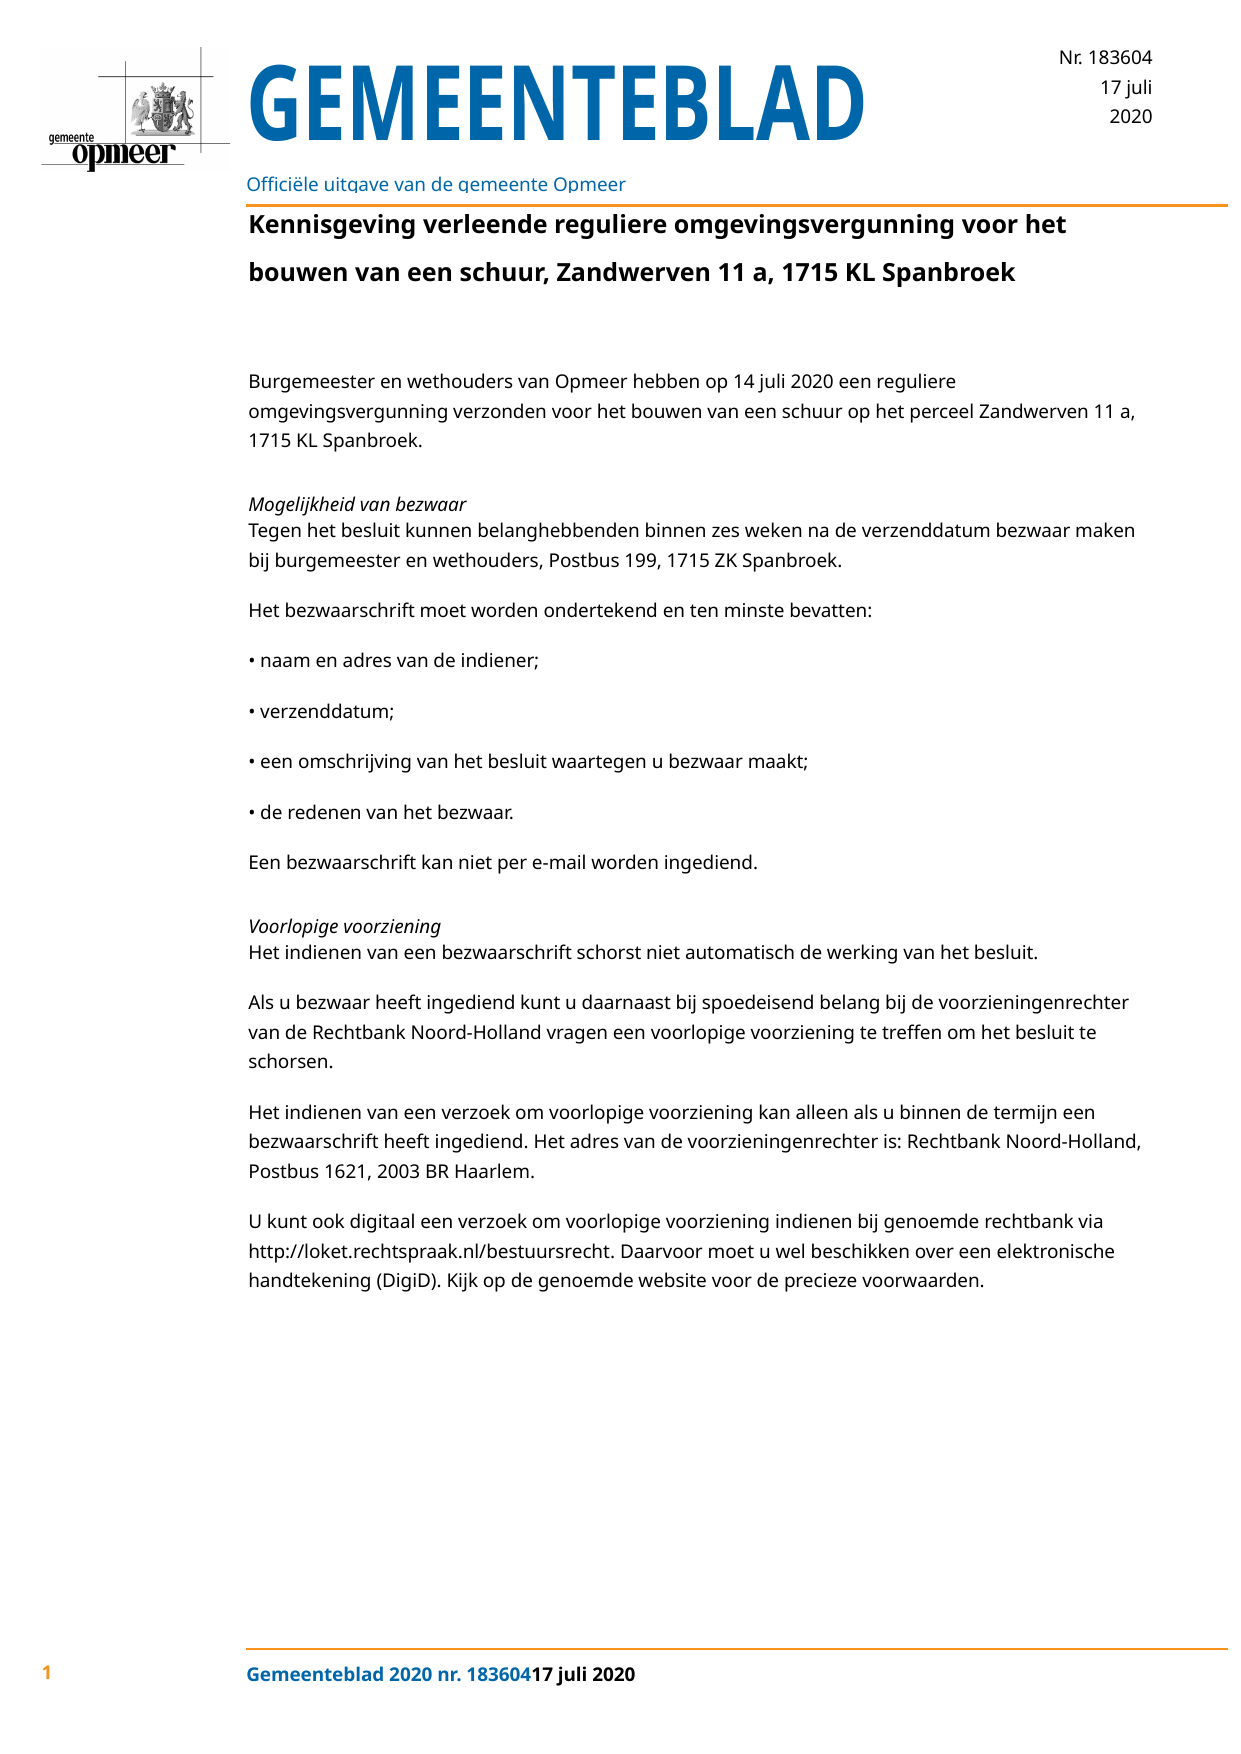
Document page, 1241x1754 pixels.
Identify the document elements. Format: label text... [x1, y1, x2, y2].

text • de redenen van het bezwaar. [248, 799, 1152, 824]
text Burgemeester en wethouders van Opmeer hebben op 14 juli 2020 een reguliere omgevingsvergunning verzonden voor het bouwen van een schuur op het perceel Zandwerven 11 a, 1715 KL Spanbroek. [248, 368, 1152, 453]
text Voorlopige voorziening [248, 913, 1152, 939]
text Mogelijkheid van bezwaar [248, 491, 1152, 517]
text Als u bezwaar heeft ingediend kunt u daarnaast bij spoedeisend belang bij de voorzieningenrechter van de Rechtbank Noord-Holland vragen een voorlopige voorziening te treffen om het besluit te schorsen. [248, 989, 1152, 1074]
text Het indienen van een verzoek om voorlopige voorziening kan alleen als u binnen de termijn een bezwaarschrift heeft ingediend. Het adres van de voorzieningenrechter is: Rechtbank Noord-Holland, Postbus 1621, 2003 BR Haarlem. [248, 1099, 1152, 1184]
text • verzenddatum; [248, 698, 1152, 724]
text • een omschrijving van het besluit waartegen u bezwaar maakt; [248, 748, 1152, 774]
text Kennisgeving verleende reguliere omgevingsvergunning voor het bouwen van een schuur, Zandwerven 11 a, 1715 KL Spanbroek [248, 207, 1152, 288]
picture [41, 47, 231, 172]
text Een bezwaarschrift kan niet per e-mail worden ingediend. [248, 849, 1152, 875]
text • naam en adres van de indiener; [248, 648, 1152, 673]
text Het indienen van een bezwaarschrift schorst niet automatisch de werking van het besluit. [248, 939, 1152, 965]
text Het bezwaarschrift moet worden ondertekend en ten minste bevatten: [248, 597, 1152, 623]
text Tegen het besluit kunnen belanghebbenden binnen zes weken na de verzenddatum bezwaar maken bij burgemeester en wethouders, Postbus 199, 1715 ZK Spanbroek. [248, 517, 1152, 572]
text U kunt ook digitaal een verzoek om voorlopige voorziening indienen bij genoemde rechtbank via http://loket.rechtspraak.nl/bestuursrecht. Daarvoor moet u wel beschikken over een elektronische handtekening (DigiD). Kijk op de genoemde website voor de precieze voorwaarden. [248, 1208, 1152, 1293]
